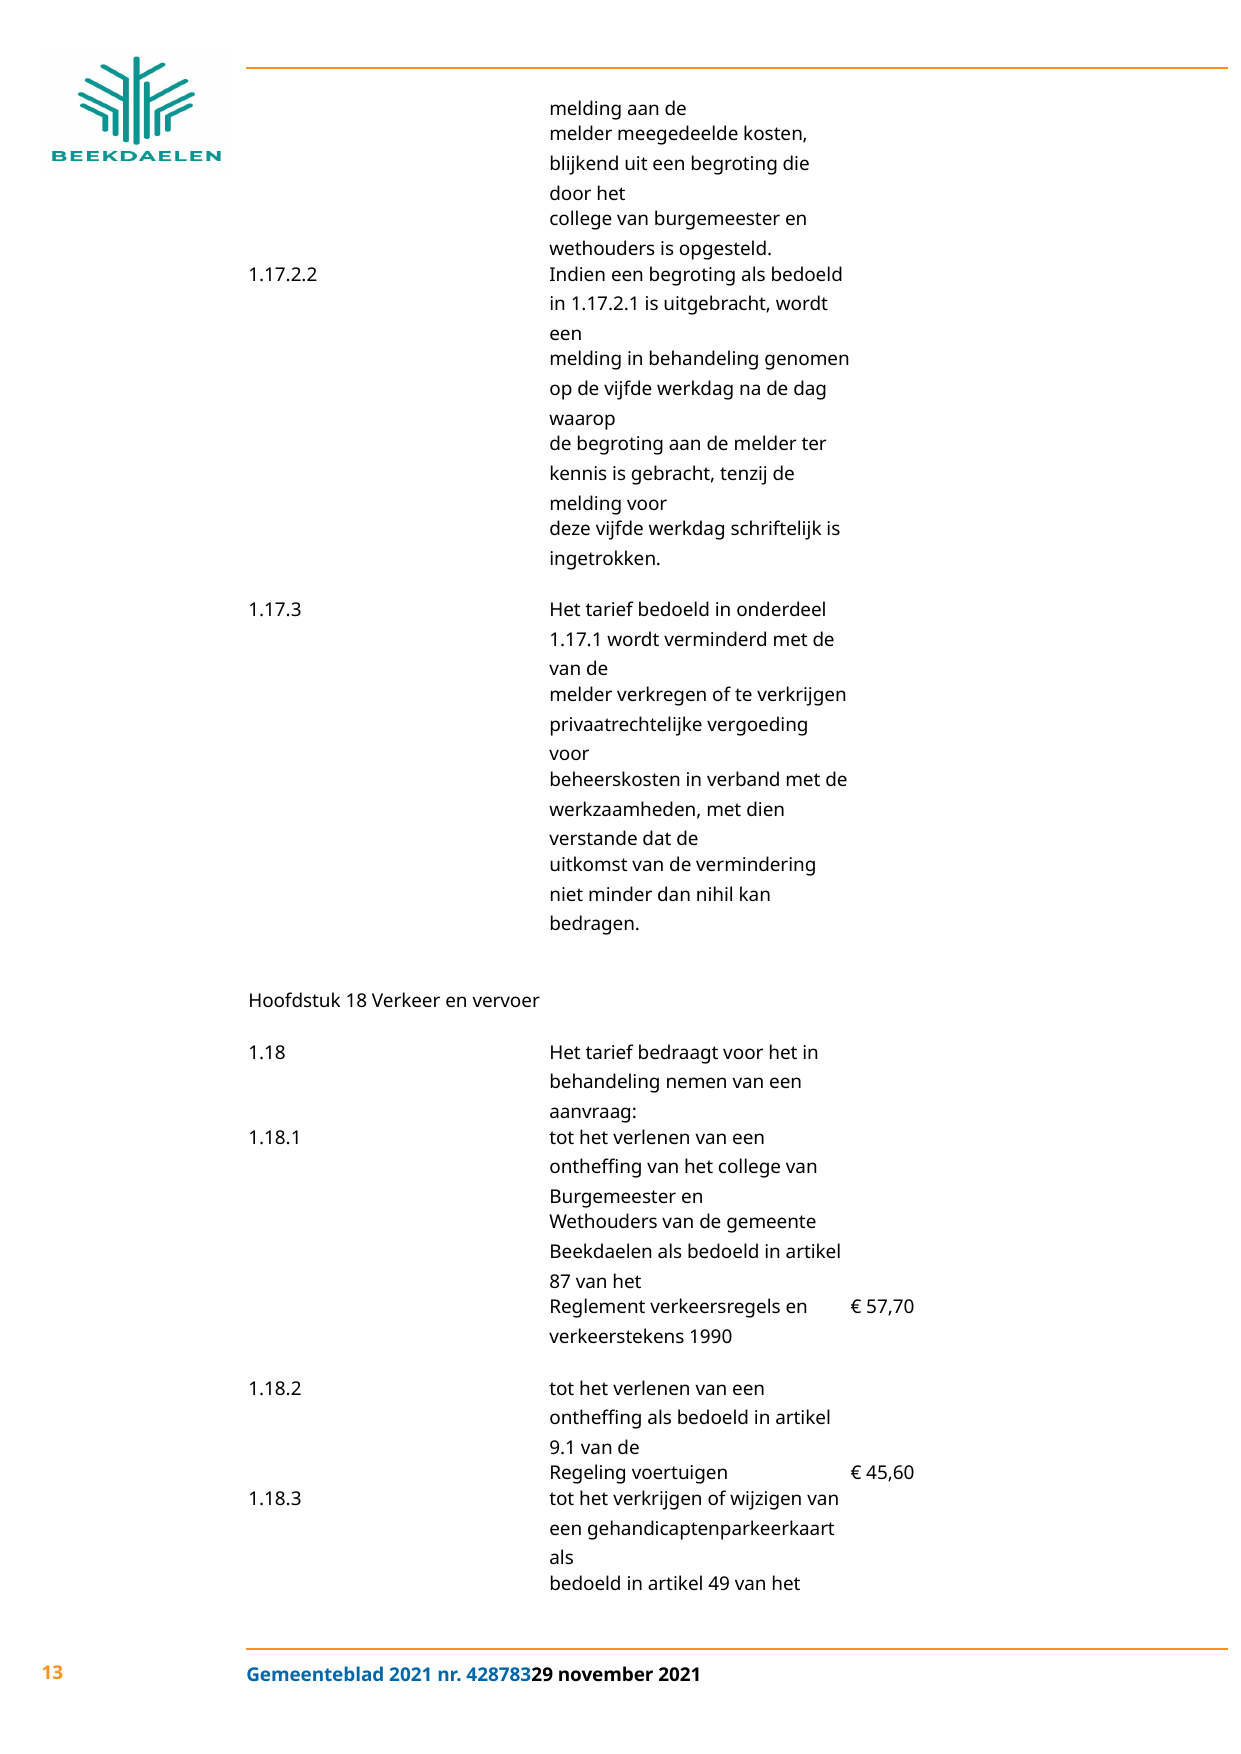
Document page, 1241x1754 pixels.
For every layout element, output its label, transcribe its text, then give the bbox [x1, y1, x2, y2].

table_cell 1.18.2 [248, 1375, 549, 1459]
table_cell Het tarief bedraagt voor het in behandeling nemen van een aanvraag: [549, 1039, 850, 1124]
table_cell 1.18 [248, 1039, 549, 1124]
table_cell [248, 681, 549, 766]
table_cell [549, 1013, 850, 1039]
table_cell [248, 962, 549, 987]
table_cell [549, 962, 850, 987]
table_cell [850, 515, 1152, 571]
table_cell [248, 1570, 549, 1596]
table_cell Wethouders van de gemeente Beekdaelen als bedoeld in artikel 87 van het [549, 1209, 850, 1294]
table_cell 1.18.3 [248, 1485, 549, 1570]
table_cell deze vijfde werkdag schriftelijk is ingetrokken. [549, 515, 850, 571]
table_cell Indien een begroting als bedoeld in 1.17.2.1 is uitgebracht, wordt een [549, 261, 850, 346]
table_cell [850, 988, 1152, 1013]
table_cell [850, 962, 1152, 987]
table_cell [248, 1209, 549, 1294]
table_cell de begroting aan de melder ter kennis is gebracht, tenzij de melding voor [549, 431, 850, 515]
table_cell [248, 1460, 549, 1485]
table_cell [549, 571, 850, 596]
table_cell [248, 515, 549, 571]
table_cell uitkomst van de vermindering niet minder dan nihil kan bedragen. [549, 851, 850, 936]
table_cell [850, 431, 1152, 515]
table_cell [850, 851, 1152, 936]
table_cell [850, 681, 1152, 766]
table_cell [248, 1294, 549, 1349]
table_cell [850, 1375, 1152, 1459]
table_cell 1.18.1 [248, 1124, 549, 1209]
table_cell tot het verkrijgen of wijzigen van een gehandicaptenparkeerkaart als [549, 1485, 850, 1570]
table_cell melding aan de [549, 95, 850, 121]
table_cell [850, 1124, 1152, 1209]
table_cell [248, 1349, 549, 1375]
table_cell [248, 766, 549, 851]
table_cell melder verkregen of te verkrijgen privaatrechtelijke vergoeding voor [549, 681, 850, 766]
table_cell [248, 205, 549, 261]
table_cell Regeling voertuigen [549, 1460, 850, 1485]
table_cell Hoofdstuk 18 Verkeer en vervoer [248, 988, 850, 1013]
table_cell [248, 431, 549, 515]
table_cell tot het verlenen van een ontheffing van het college van Burgemeester en [549, 1124, 850, 1209]
table_cell [850, 571, 1152, 596]
table_cell [850, 596, 1152, 681]
table_cell [248, 1013, 549, 1039]
table_cell [248, 851, 549, 936]
table_cell melding in behandeling genomen op de vijfde werkdag na de dag waarop [549, 346, 850, 431]
table_cell € 45,60 [850, 1460, 1152, 1485]
table_cell Het tarief bedoeld in onderdeel 1.17.1 wordt verminderd met de van de [549, 596, 850, 681]
table_cell [549, 1349, 850, 1375]
table_cell [248, 571, 549, 596]
table_cell [850, 1013, 1152, 1039]
table_cell [850, 1209, 1152, 1294]
table_cell beheerskosten in verband met de werkzaamheden, met dien verstande dat de [549, 766, 850, 851]
table_cell [549, 936, 850, 962]
table_cell [248, 95, 549, 121]
table_cell tot het verlenen van een ontheffing als bedoeld in artikel 9.1 van de [549, 1375, 850, 1459]
table_cell [850, 1570, 1152, 1596]
table_cell Reglement verkeersregels en verkeerstekens 1990 [549, 1294, 850, 1349]
picture [41, 47, 231, 172]
table_cell [850, 346, 1152, 431]
table_cell [248, 936, 549, 962]
table_cell college van burgemeester en wethouders is opgesteld. [549, 205, 850, 261]
table_cell [248, 121, 549, 205]
table_cell [850, 205, 1152, 261]
table_cell [850, 766, 1152, 851]
table_cell [850, 261, 1152, 346]
table_cell 1.17.3 [248, 596, 549, 681]
table_cell [850, 1039, 1152, 1124]
table_cell [850, 95, 1152, 121]
table_cell [850, 1485, 1152, 1570]
table_cell [850, 1349, 1152, 1375]
table_cell melder meegedeelde kosten, blijkend uit een begroting die door het [549, 121, 850, 205]
table_cell [850, 936, 1152, 962]
table_cell [850, 121, 1152, 205]
table_cell bedoeld in artikel 49 van het [549, 1570, 850, 1596]
table_cell 1.17.2.2 [248, 261, 549, 346]
table_cell [248, 346, 549, 431]
table_cell € 57,70 [850, 1294, 1152, 1349]
